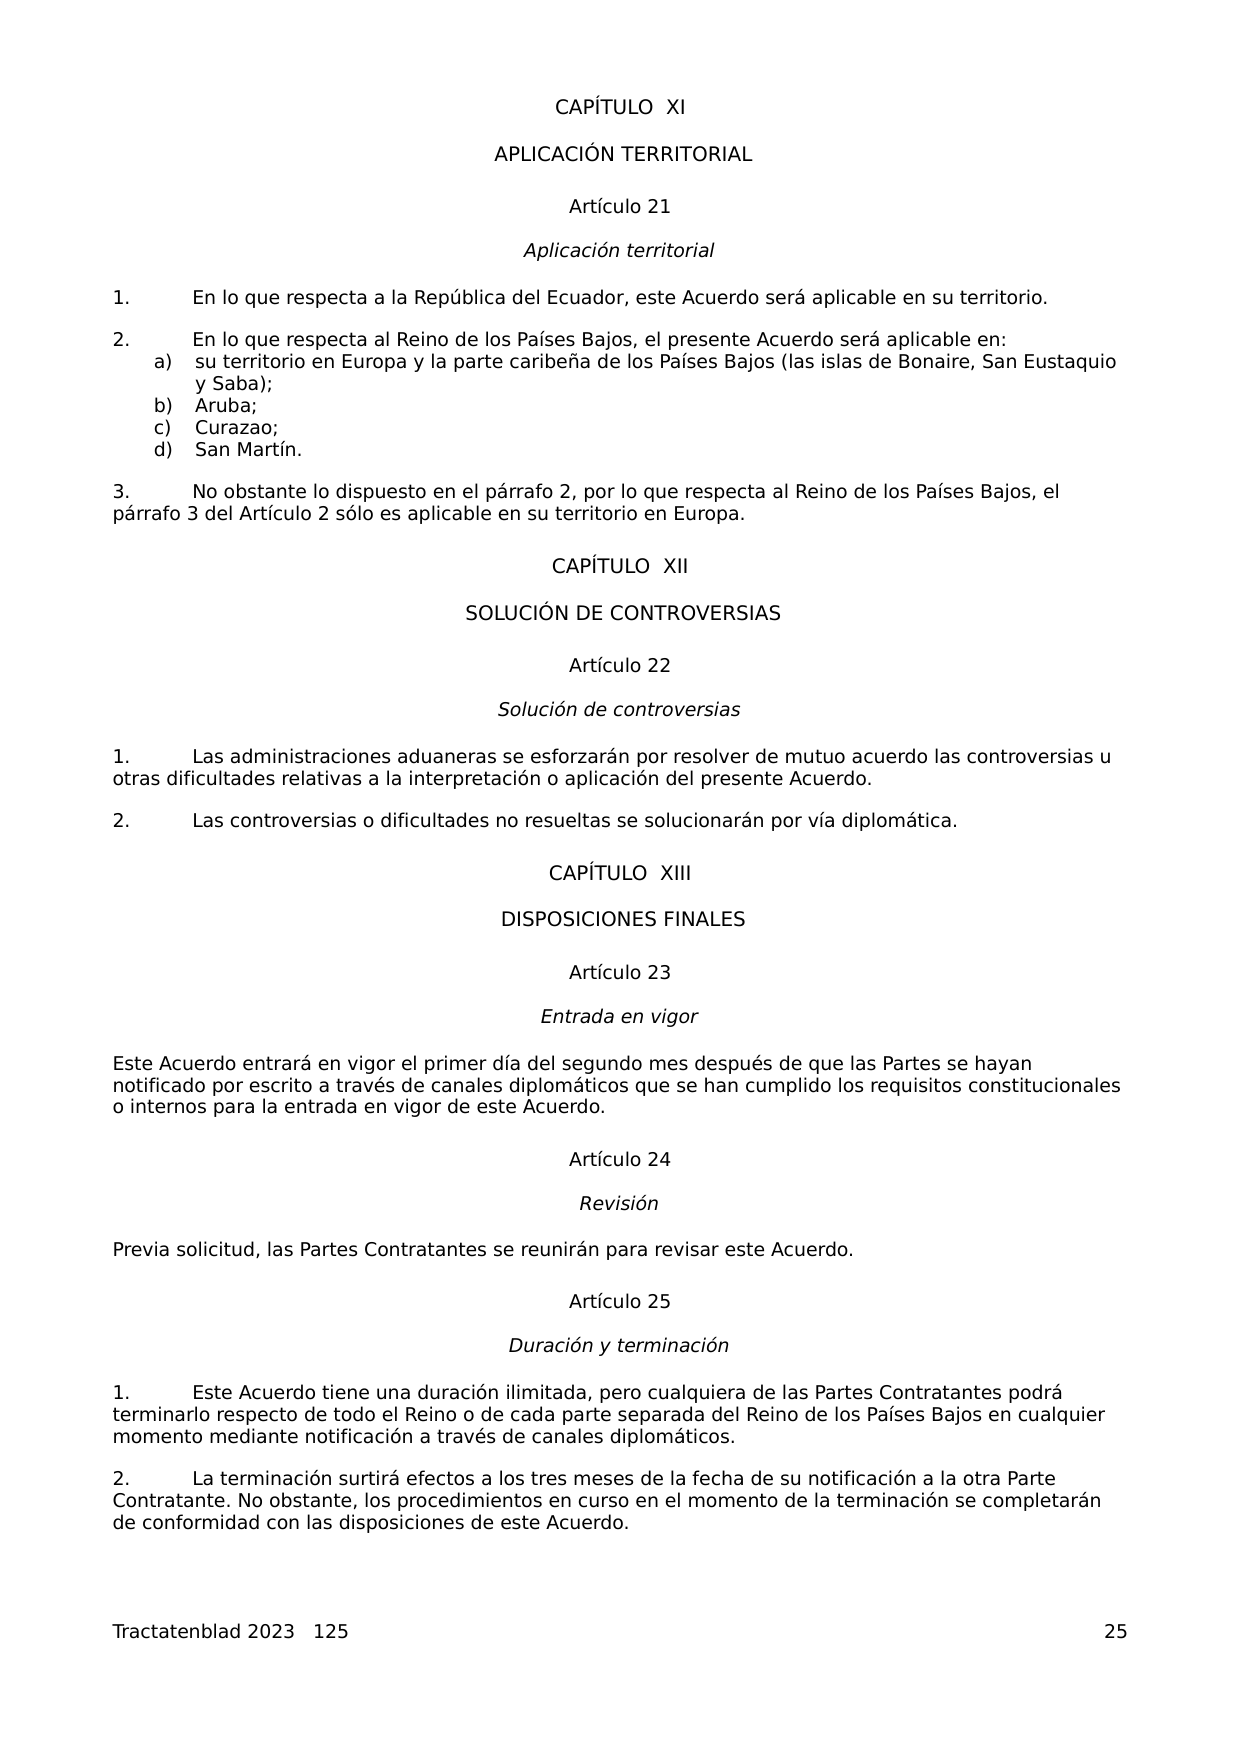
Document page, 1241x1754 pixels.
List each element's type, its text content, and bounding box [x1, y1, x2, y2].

text 2. La terminación surtirá efectos a los tres meses de la fecha de su notificación a la otra Parte Contratante. No obstante, los procedimientos en curso en el momento de la terminación se completarán de conformidad con las disposiciones de este Acuerdo. [112, 1468, 1128, 1534]
subtitle Artículo 25 Duración y terminación [112, 1291, 1128, 1357]
subtitle CAPÍTULO XII SOLUCIÓN DE CONTROVERSIAS [112, 555, 1128, 625]
subtitle Artículo 24 Revisión [112, 1148, 1128, 1214]
subtitle Artículo 23 Entrada en vigor [112, 962, 1128, 1027]
text 1. Las administraciones aduaneras se esforzarán por resolver de mutuo acuerdo las controversias u otras dificultades relativas a la interpretación o aplicación del presente Acuerdo. [112, 746, 1128, 789]
text a) su territorio en Europa y la parte caribeña de los Países Bajos (las islas de Bonaire, San Eustaquio y Saba); [153, 351, 1128, 395]
subtitle Artículo 21 Aplicación territorial [112, 196, 1128, 262]
subtitle CAPÍTULO XIII DISPOSICIONES FINALES [112, 862, 1128, 932]
text Previa solicitud, las Partes Contratantes se reunirán para revisar este Acuerdo. [112, 1239, 1128, 1261]
subtitle CAPÍTULO XI APLICACIÓN TERRITORIAL [112, 96, 1128, 166]
text 1. Este Acuerdo tiene una duración ilimitada, pero cualquiera de las Partes Contratantes podrá terminarlo respecto de todo el Reino o de cada parte separada del Reino de los Países Bajos en cualquier momento mediante notificación a través de canales diplomáticos. [112, 1382, 1128, 1448]
text d) San Martín. [153, 439, 1128, 461]
text b) Aruba; [153, 395, 1128, 417]
text 3. No obstante lo dispuesto en el párrafo 2, por lo que respecta al Reino de los Países Bajos, el párrafo 3 del Artículo 2 sólo es aplicable en su territorio en Europa. [112, 481, 1128, 525]
text 2. Las controversias o dificultades no resueltas se solucionarán por vía diplomática. [112, 809, 1128, 832]
text 2. En lo que respecta al Reino de los Países Bajos, el presente Acuerdo será aplicable en: [112, 329, 1128, 351]
text 1. En lo que respecta a la República del Ecuador, este Acuerdo será aplicable en su territorio. [112, 287, 1128, 309]
subtitle Artículo 22 Solución de controversias [112, 655, 1128, 721]
text Este Acuerdo entrará en vigor el primer día del segundo mes después de que las Partes se hayan notificado por escrito a través de canales diplomáticos que se han cumplido los requisitos constitucionales o internos para la entrada en vigor de este Acuerdo. [112, 1052, 1128, 1118]
text c) Curazao; [153, 417, 1128, 439]
